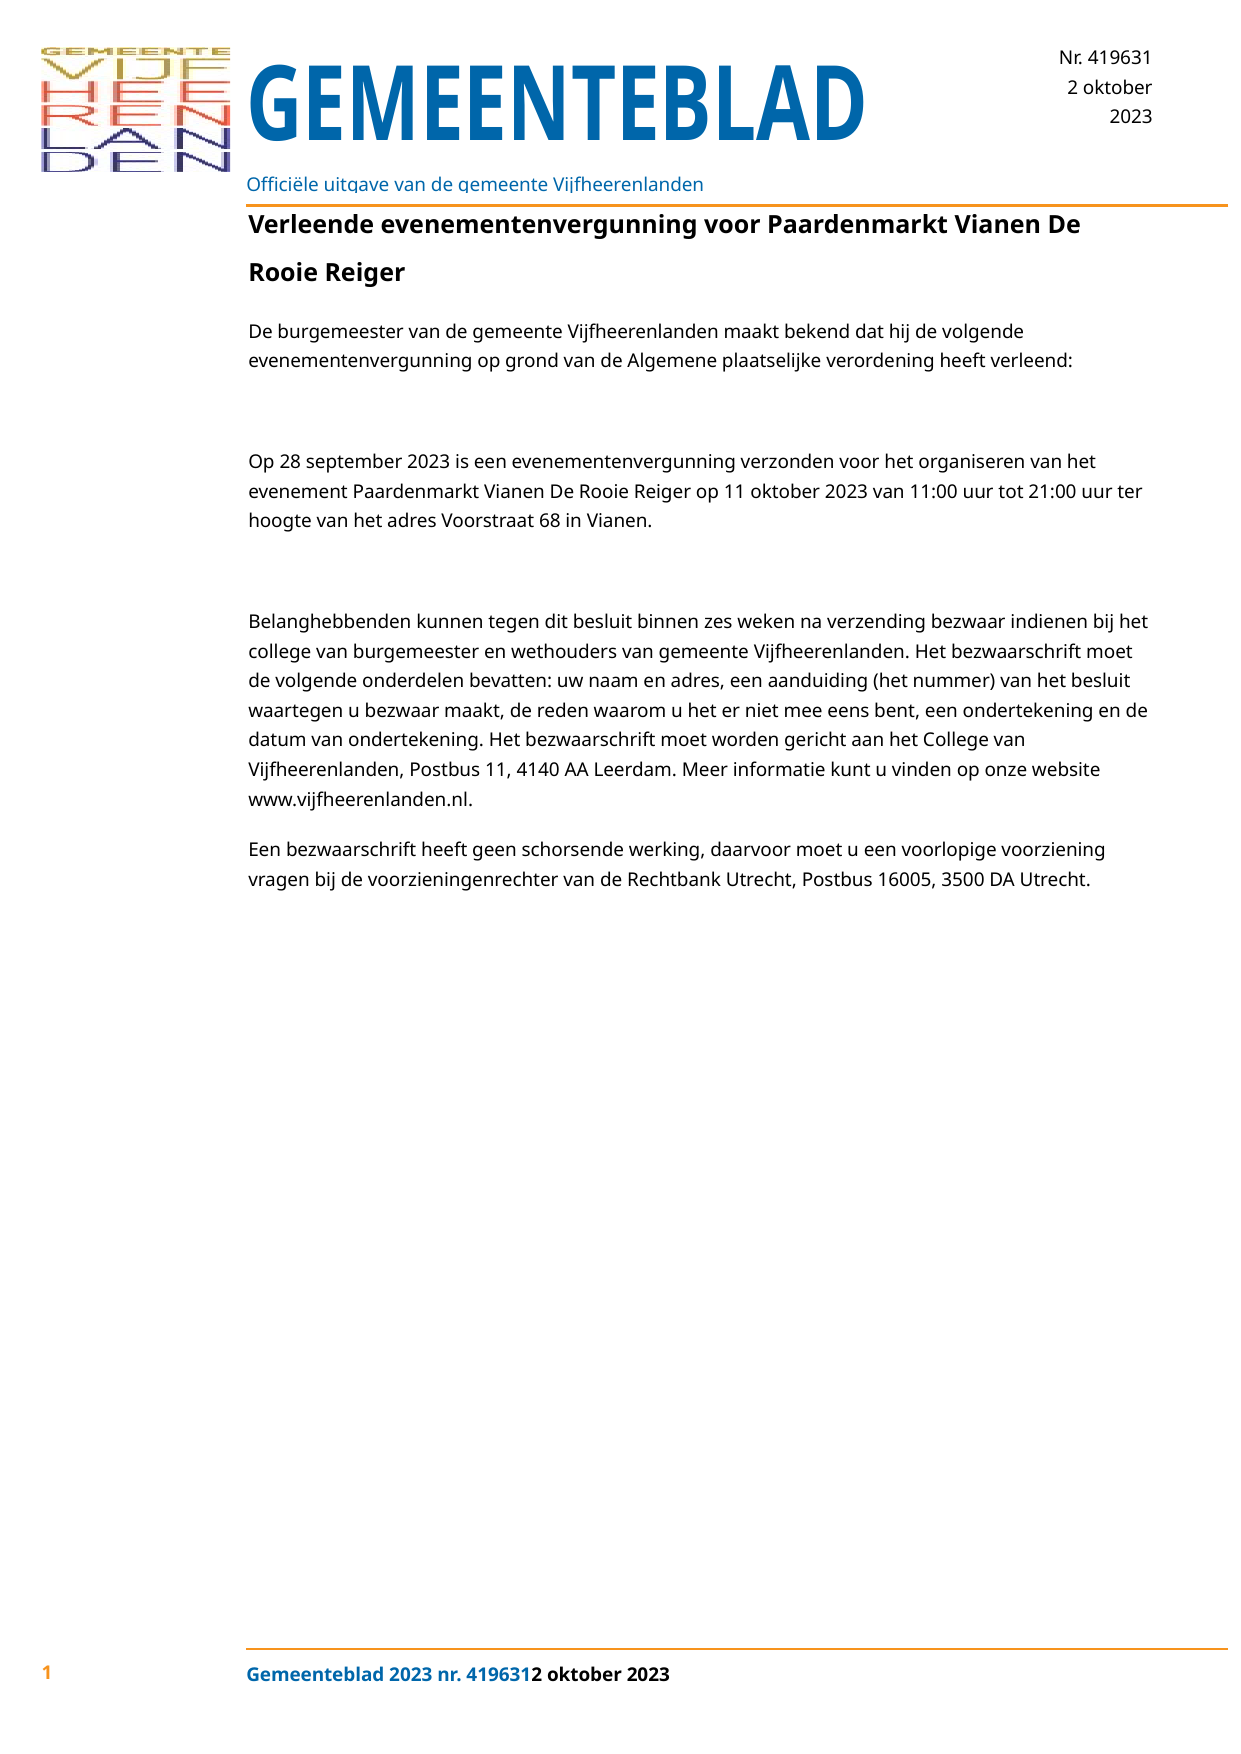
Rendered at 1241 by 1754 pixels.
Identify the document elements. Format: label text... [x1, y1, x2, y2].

text Op 28 september 2023 is een evenementenvergunning verzonden voor het organiseren van het evenement Paardenmarkt Vianen De Rooie Reiger op 11 oktober 2023 van 11:00 uur tot 21:00 uur ter hoogte van het adres Voorstraat 68 in Vianen. [248, 448, 1152, 533]
text De burgemeester van de gemeente Vijfheerenlanden maakt bekend dat hij de volgende evenementenvergunning op grond van de Algemene plaatselijke verordening heeft verleend: [248, 318, 1152, 373]
text Belanghebbenden kunnen tegen dit besluit binnen zes weken na verzending bezwaar indienen bij het college van burgemeester en wethouders van gemeente Vijfheerenlanden. Het bezwaarschrift moet de volgende onderdelen bevatten: uw naam en adres, een aanduiding (het nummer) van het besluit waartegen u bezwaar maakt, de reden waarom u het er niet mee eens bent, een ondertekening en de datum van ondertekening. Het bezwaarschrift moet worden gericht aan het College van Vijfheerenlanden, Postbus 11, 4140 AA Leerdam. Meer informatie kunt u vinden op onze website www.vijfheerenlanden.nl. [248, 608, 1152, 812]
text Een bezwaarschrift heeft geen schorsende werking, daarvoor moet u een voorlopige voorziening vragen bij de voorzieningenrechter van de Rechtbank Utrecht, Postbus 16005, 3500 DA Utrecht. [248, 836, 1152, 892]
picture [41, 47, 231, 172]
text Verleende evenementenvergunning voor Paardenmarkt Vianen De Rooie Reiger [248, 207, 1152, 288]
